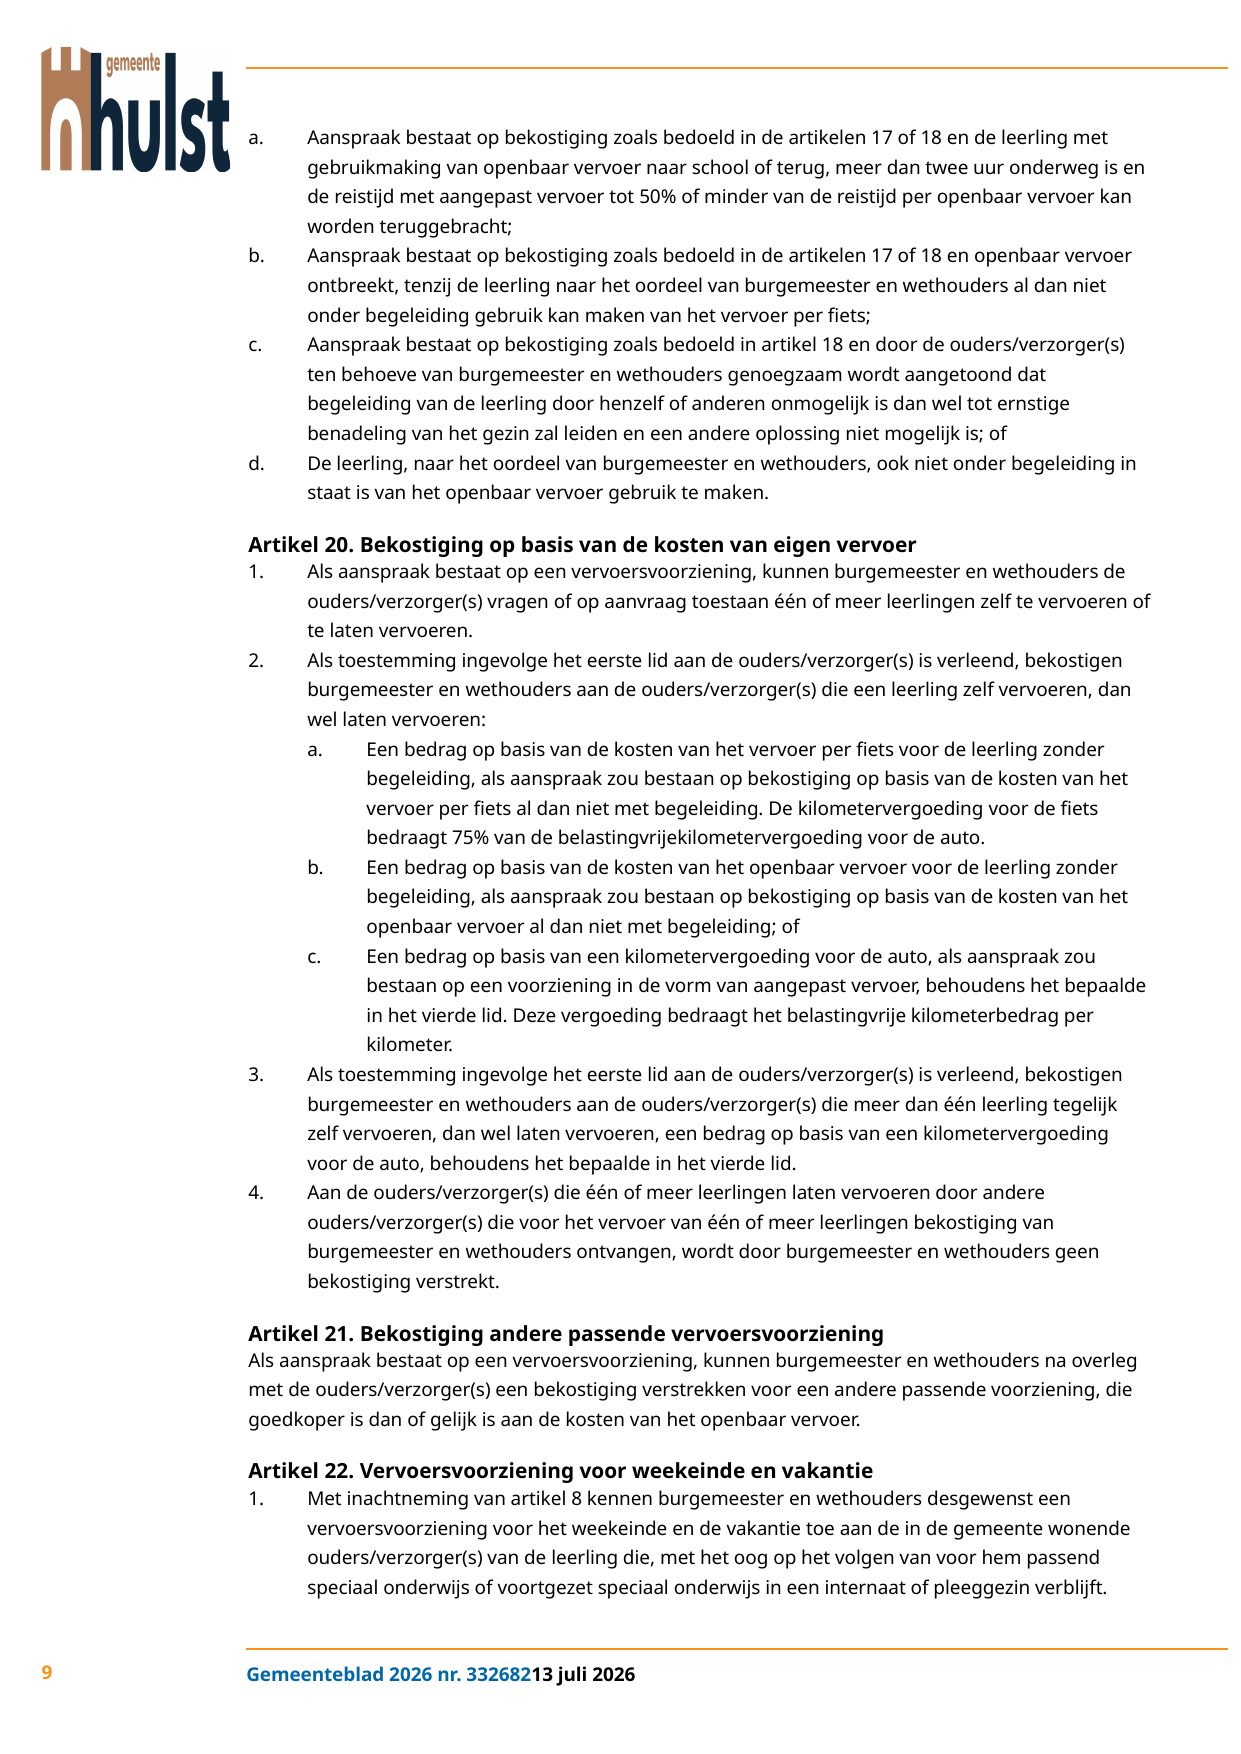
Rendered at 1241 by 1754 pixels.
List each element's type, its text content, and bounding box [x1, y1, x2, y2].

list Een bedrag op basis van een kilometervergoeding voor de auto, als aanspraak zou bestaan op een voorziening in de vorm van aangepast vervoer, behoudens het bepaalde in het vierde lid. Deze vergoeding bedraagt het belastingvrije kilometerbedrag per kilometer. [307, 943, 1152, 1057]
text Artikel 21. Bekostiging andere passende vervoersvoorziening [248, 1319, 1152, 1347]
list Met inachtneming van artikel 8 kennen burgemeester en wethouders desgewenst een vervoersvoorziening voor het weekeinde en de vakantie toe aan de in de gemeente wonende ouders/verzorger(s) van de leerling die, met het oog op het volgen van voor hem passend speciaal onderwijs of voortgezet speciaal onderwijs in een internaat of pleeggezin verblijft. [248, 1485, 1152, 1599]
list Aanspraak bestaat op bekostiging zoals bedoeld in de artikelen 17 of 18 en openbaar vervoer ontbreekt, tenzij de leerling naar het oordeel van burgemeester en wethouders al dan niet onder begeleiding gebruik kan maken van het vervoer per fiets; [248, 243, 1152, 328]
list Aanspraak bestaat op bekostiging zoals bedoeld in artikel 18 en door de ouders/verzorger(s) ten behoeve van burgemeester en wethouders genoegzaam wordt aangetoond dat begeleiding van de leerling door henzelf of anderen onmogelijk is dan wel tot ernstige benadeling van het gezin zal leiden en een andere oplossing niet mogelijk is; of [248, 331, 1152, 446]
list Als toestemming ingevolge het eerste lid aan de ouders/verzorger(s) is verleend, bekostigen burgemeester en wethouders aan de ouders/verzorger(s) die een leerling zelf vervoeren, dan wel laten vervoeren: [248, 647, 1152, 732]
text Als aanspraak bestaat op een vervoersvoorziening, kunnen burgemeester en wethouders na overleg met de ouders/verzorger(s) een bekostiging verstrekken voor een andere passende voorziening, die goedkoper is dan of gelijk is aan de kosten van het openbaar vervoer. [248, 1347, 1152, 1432]
list Aan de ouders/verzorger(s) die één of meer leerlingen laten vervoeren door andere ouders/verzorger(s) die voor het vervoer van één of meer leerlingen bekostiging van burgemeester en wethouders ontvangen, wordt door burgemeester en wethouders geen bekostiging verstrekt. [248, 1179, 1152, 1294]
list Een bedrag op basis van de kosten van het vervoer per fiets voor de leerling zonder begeleiding, als aanspraak zou bestaan op bekostiging op basis van de kosten van het vervoer per fiets al dan niet met begeleiding. De kilometervergoeding voor de fiets bedraagt 75% van de belastingvrijekilometervergoeding voor de auto. [307, 736, 1152, 850]
text Artikel 20. Bekostiging op basis van de kosten van eigen vervoer [248, 530, 1152, 558]
list Aanspraak bestaat op bekostiging zoals bedoeld in de artikelen 17 of 18 en de leerling met gebruikmaking van openbaar vervoer naar school of terug, meer dan twee uur onderweg is en de reistijd met aangepast vervoer tot 50% of minder van de reistijd per openbaar vervoer kan worden teruggebracht; [248, 124, 1152, 239]
list Als toestemming ingevolge het eerste lid aan de ouders/verzorger(s) is verleend, bekostigen burgemeester en wethouders aan de ouders/verzorger(s) die meer dan één leerling tegelijk zelf vervoeren, dan wel laten vervoeren, een bedrag op basis van een kilometervergoeding voor de auto, behoudens het bepaalde in het vierde lid. [248, 1061, 1152, 1176]
text Artikel 22. Vervoersvoorziening voor weekeinde en vakantie [248, 1457, 1152, 1485]
list Een bedrag op basis van de kosten van het openbaar vervoer voor de leerling zonder begeleiding, als aanspraak zou bestaan op bekostiging op basis van de kosten van het openbaar vervoer al dan niet met begeleiding; of [307, 854, 1152, 939]
picture [41, 47, 231, 172]
list De leerling, naar het oordeel van burgemeester en wethouders, ook niet onder begeleiding in staat is van het openbaar vervoer gebruik te maken. [248, 450, 1152, 505]
list Als aanspraak bestaat op een vervoersvoorziening, kunnen burgemeester en wethouders de ouders/verzorger(s) vragen of op aanvraag toestaan één of meer leerlingen zelf te vervoeren of te laten vervoeren. [248, 558, 1152, 643]
